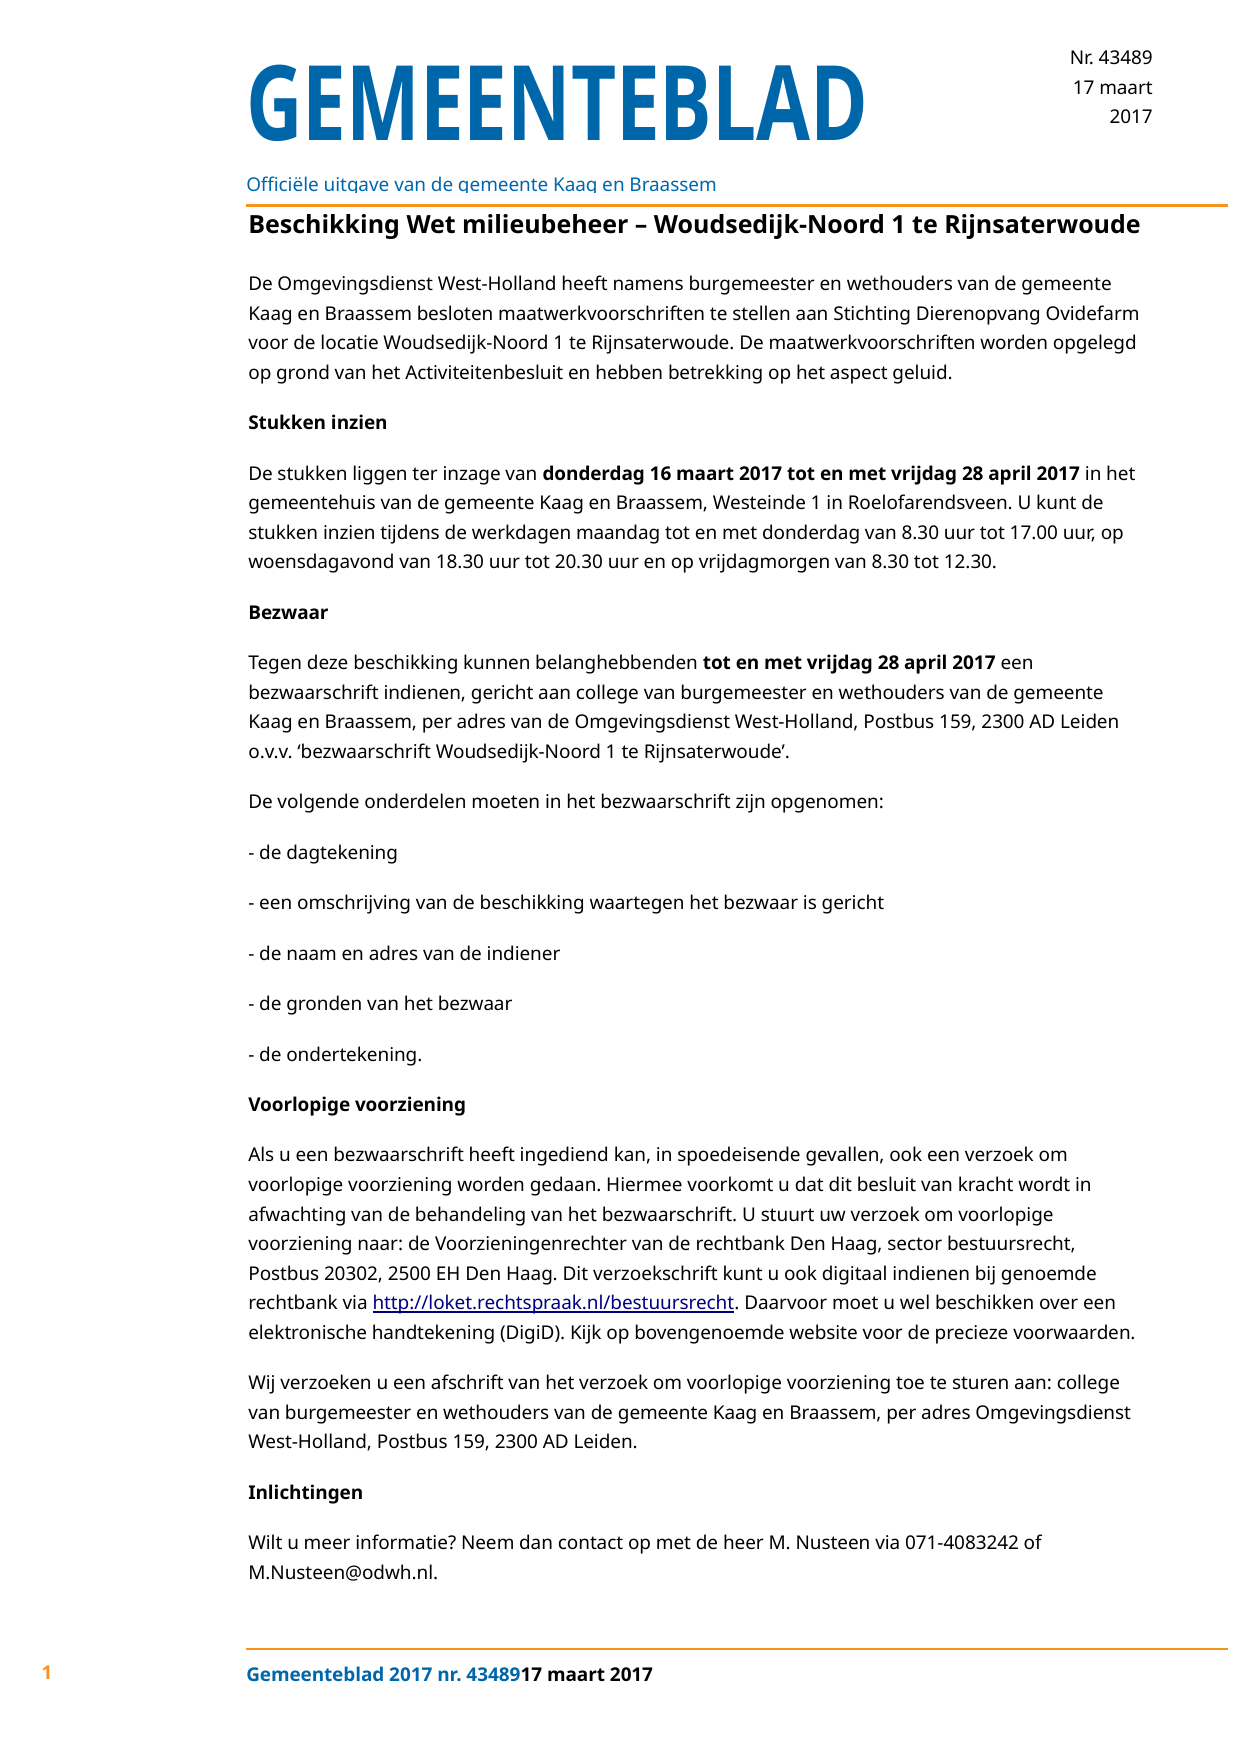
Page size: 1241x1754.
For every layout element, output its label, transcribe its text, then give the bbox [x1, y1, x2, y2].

text - een omschrijving van de beschikking waartegen het bezwaar is gericht [248, 889, 1152, 915]
picture [41, 47, 231, 172]
text - de gronden van het bezwaar [248, 990, 1152, 1016]
text - de dagtekening [248, 839, 1152, 865]
text - de naam en adres van de indiener [248, 940, 1152, 966]
text Bezwaar [248, 599, 1152, 625]
text Voorlopige voorziening [248, 1091, 1152, 1117]
text Als u een bezwaarschrift heeft ingediend kan, in spoedeisende gevallen, ook een verzoek om voorlopige voorziening worden gedaan. Hiermee voorkomt u dat dit besluit van kracht wordt in afwachting van de behandeling van het bezwaarschrift. U stuurt uw verzoek om voorlopige voorziening naar: de Voorzieningenrechter van de rechtbank Den Haag, sector bestuursrecht, Postbus 20302, 2500 EH Den Haag. Dit verzoekschrift kunt u ook digitaal indienen bij genoemde rechtbank via http://loket.rechtspraak.nl/bestuursrecht. Daarvoor moet u wel beschikken over een elektronische handtekening (DigiD). Kijk op bovengenoemde website voor de precieze voorwaarden. [248, 1142, 1152, 1345]
text De stukken liggen ter inzage van donderdag 16 maart 2017 tot en met vrijdag 28 april 2017 in het gemeentehuis van de gemeente Kaag en Braassem, Westeinde 1 in Roelofarendsveen. U kunt de stukken inzien tijdens de werkdagen maandag tot en met donderdag van 8.30 uur tot 17.00 uur, op woensdagavond van 18.30 uur tot 20.30 uur en op vrijdagmorgen van 8.30 tot 12.30. [248, 460, 1152, 574]
text De volgende onderdelen moeten in het bezwaarschrift zijn opgenomen: [248, 789, 1152, 814]
text Stukken inzien [248, 409, 1152, 435]
text Wilt u meer informatie? Neem dan contact op met de heer M. Nusteen via 071-4083242 of M.Nusteen@odwh.nl. [248, 1529, 1152, 1585]
text De Omgevingsdienst West-Holland heeft namens burgemeester en wethouders van de gemeente Kaag en Braassem besloten maatwerkvoorschriften te stellen aan Stichting Dierenopvang Ovidefarm voor de locatie Woudsedijk-Noord 1 te Rijnsaterwoude. De maatwerkvoorschriften worden opgelegd op grond van het Activiteitenbesluit en hebben betrekking op het aspect geluid. [248, 270, 1152, 385]
text Wij verzoeken u een afschrift van het verzoek om voorlopige voorziening toe te sturen aan: college van burgemeester en wethouders van de gemeente Kaag en Braassem, per adres Omgevingsdienst West-Holland, Postbus 159, 2300 AD Leiden. [248, 1369, 1152, 1454]
text Tegen deze beschikking kunnen belanghebbenden tot en met vrijdag 28 april 2017 een bezwaarschrift indienen, gericht aan college van burgemeester en wethouders van de gemeente Kaag en Braassem, per adres van de Omgevingsdienst West-Holland, Postbus 159, 2300 AD Leiden o.v.v. ‘bezwaarschrift Woudsedijk-Noord 1 te Rijnsaterwoude’. [248, 649, 1152, 764]
text Beschikking Wet milieubeheer – Woudsedijk-Noord 1 te Rijnsaterwoude [248, 207, 1152, 241]
text - de ondertekening. [248, 1041, 1152, 1066]
text Inlichtingen [248, 1479, 1152, 1505]
